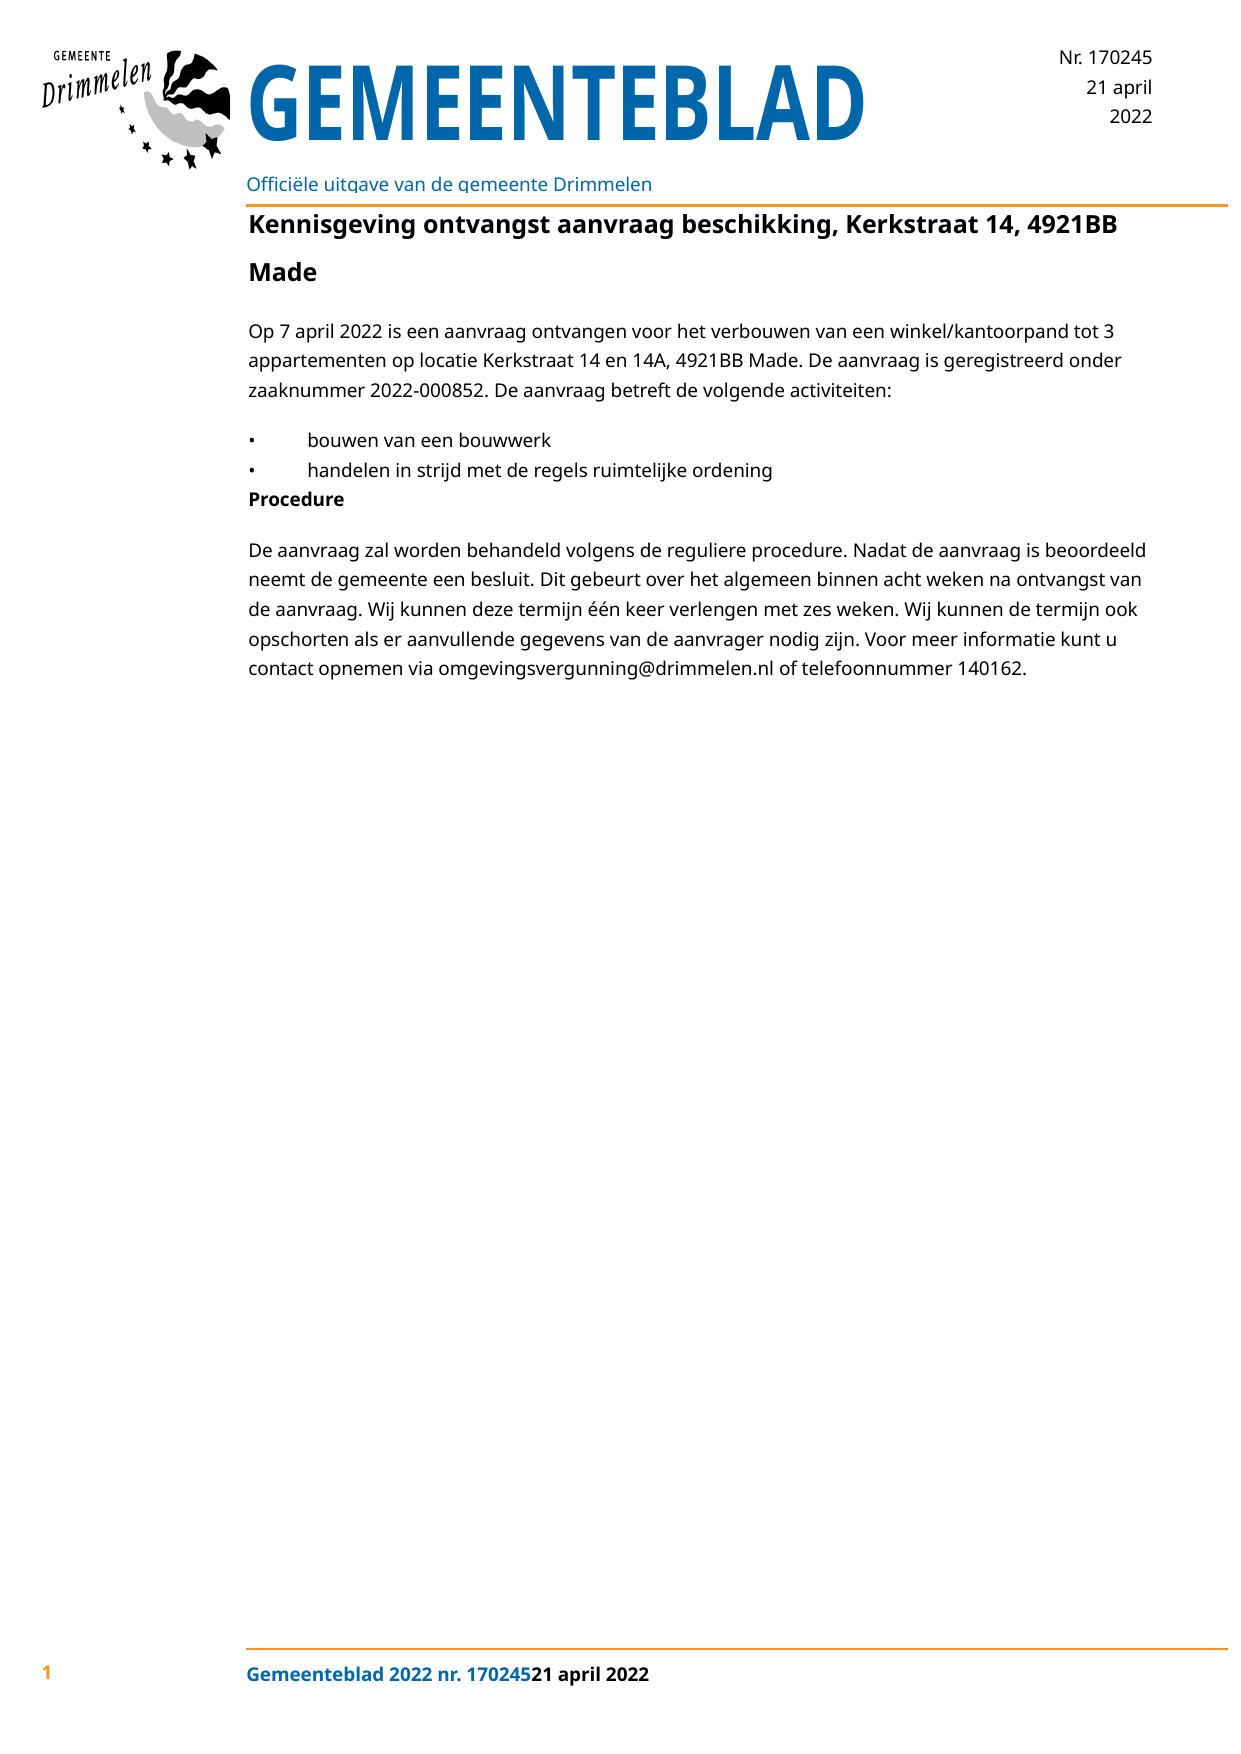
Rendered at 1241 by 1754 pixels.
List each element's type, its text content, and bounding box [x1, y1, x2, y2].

text Procedure [248, 487, 1152, 512]
text Op 7 april 2022 is een aanvraag ontvangen voor het verbouwen van een winkel/kantoorpand tot 3 appartementen op locatie Kerkstraat 14 en 14A, 4921BB Made. De aanvraag is geregistreerd onder zaaknummer 2022-000852. De aanvraag betreft de volgende activiteiten: [248, 318, 1152, 403]
picture [41, 47, 231, 172]
text De aanvraag zal worden behandeld volgens de reguliere procedure. Nadat de aanvraag is beoordeeld neemt de gemeente een besluit. Dit gebeurt over het algemeen binnen acht weken na ontvangst van de aanvraag. Wij kunnen deze termijn één keer verlengen met zes weken. Wij kunnen de termijn ook opschorten als er aanvullende gegevens van de aanvrager nodig zijn. Voor meer informatie kunt u contact opnemen via omgevingsvergunning@drimmelen.nl of telefoonnummer 140162. [248, 537, 1152, 681]
text Kennisgeving ontvangst aanvraag beschikking, Kerkstraat 14, 4921BB Made [248, 207, 1152, 288]
list bouwen van een bouwwerk [248, 427, 1152, 453]
list handelen in strijd met de regels ruimtelijke ordening [248, 457, 1152, 483]
